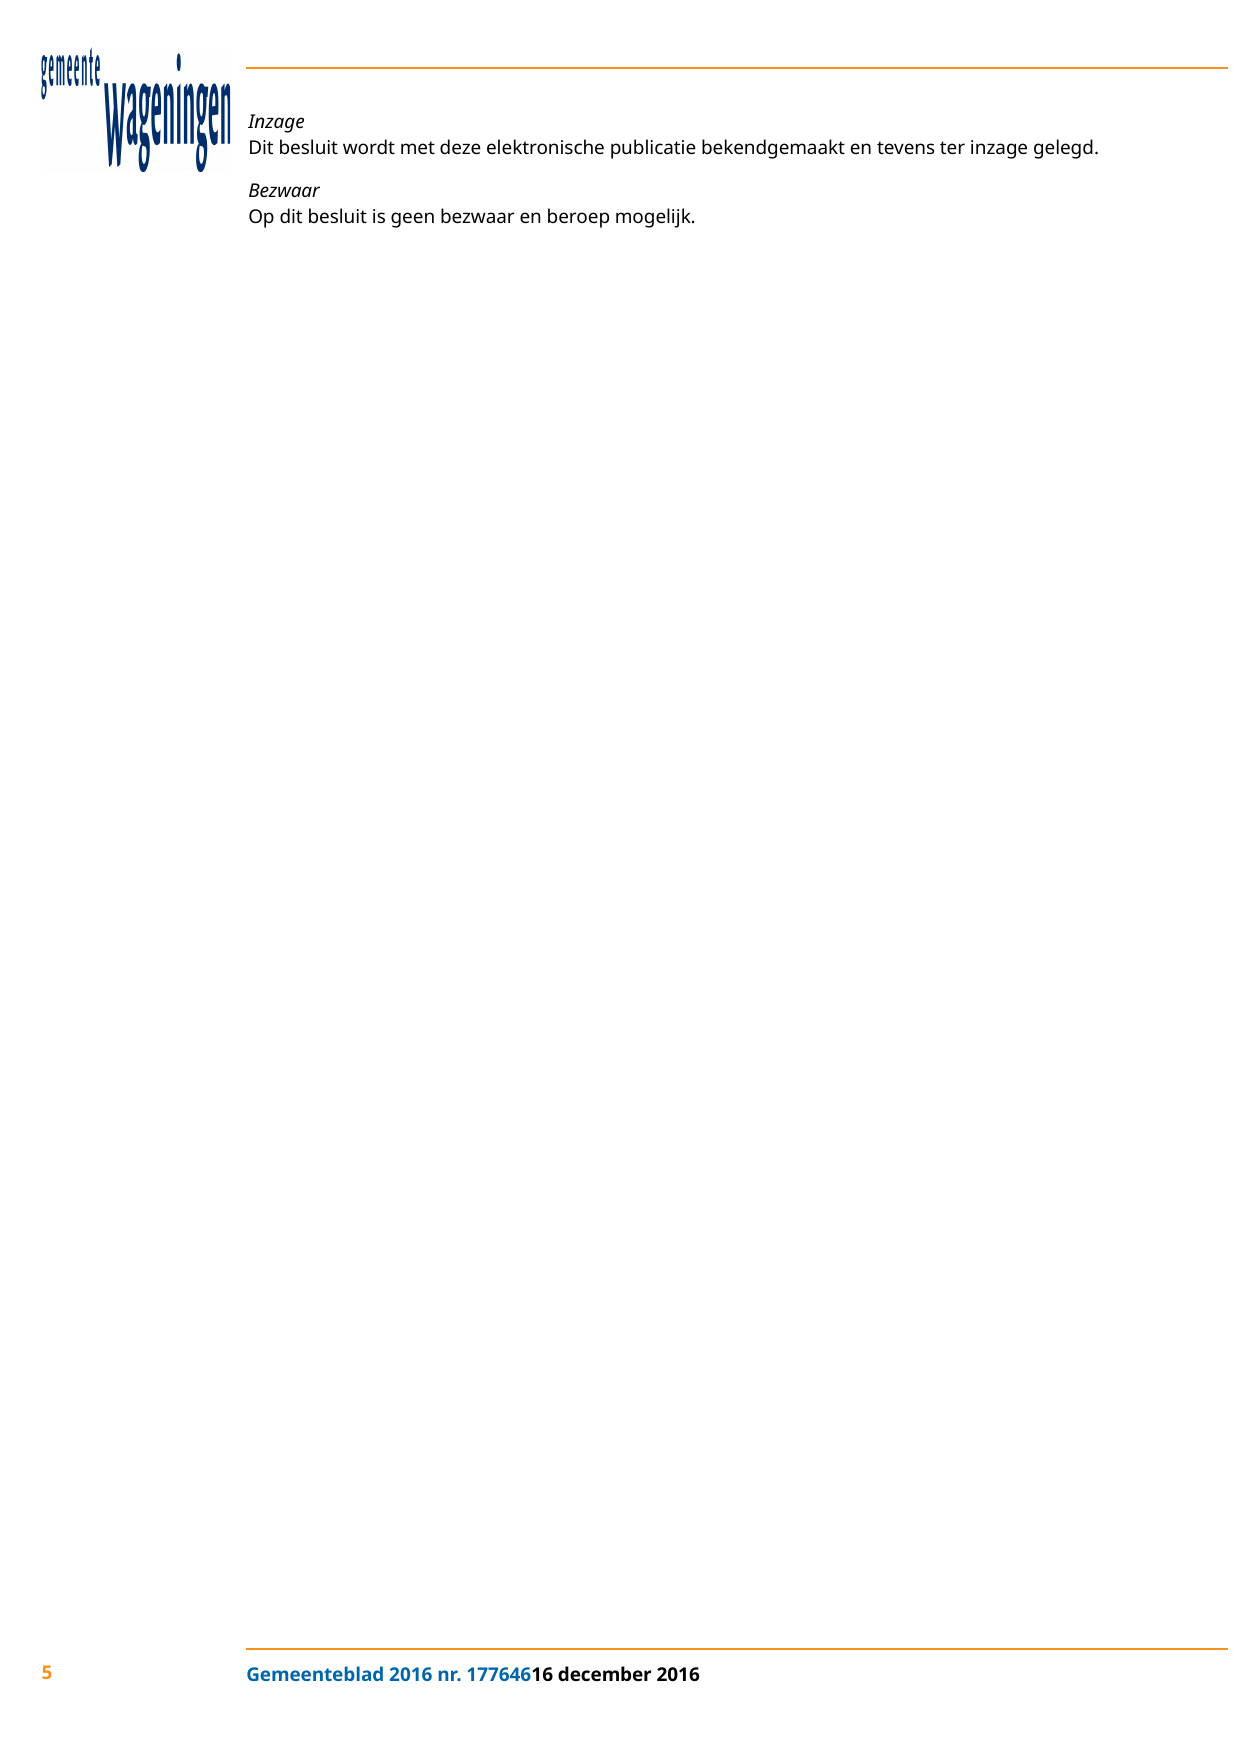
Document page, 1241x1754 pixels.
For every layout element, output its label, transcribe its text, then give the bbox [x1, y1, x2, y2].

text Bezwaar [248, 177, 1152, 203]
text Op dit besluit is geen bezwaar en beroep mogelijk. [248, 203, 1152, 229]
text Inzage [248, 108, 1152, 134]
text Dit besluit wordt met deze elektronische publicatie bekendgemaakt en tevens ter inzage gelegd. [248, 134, 1152, 160]
picture [41, 47, 231, 172]
